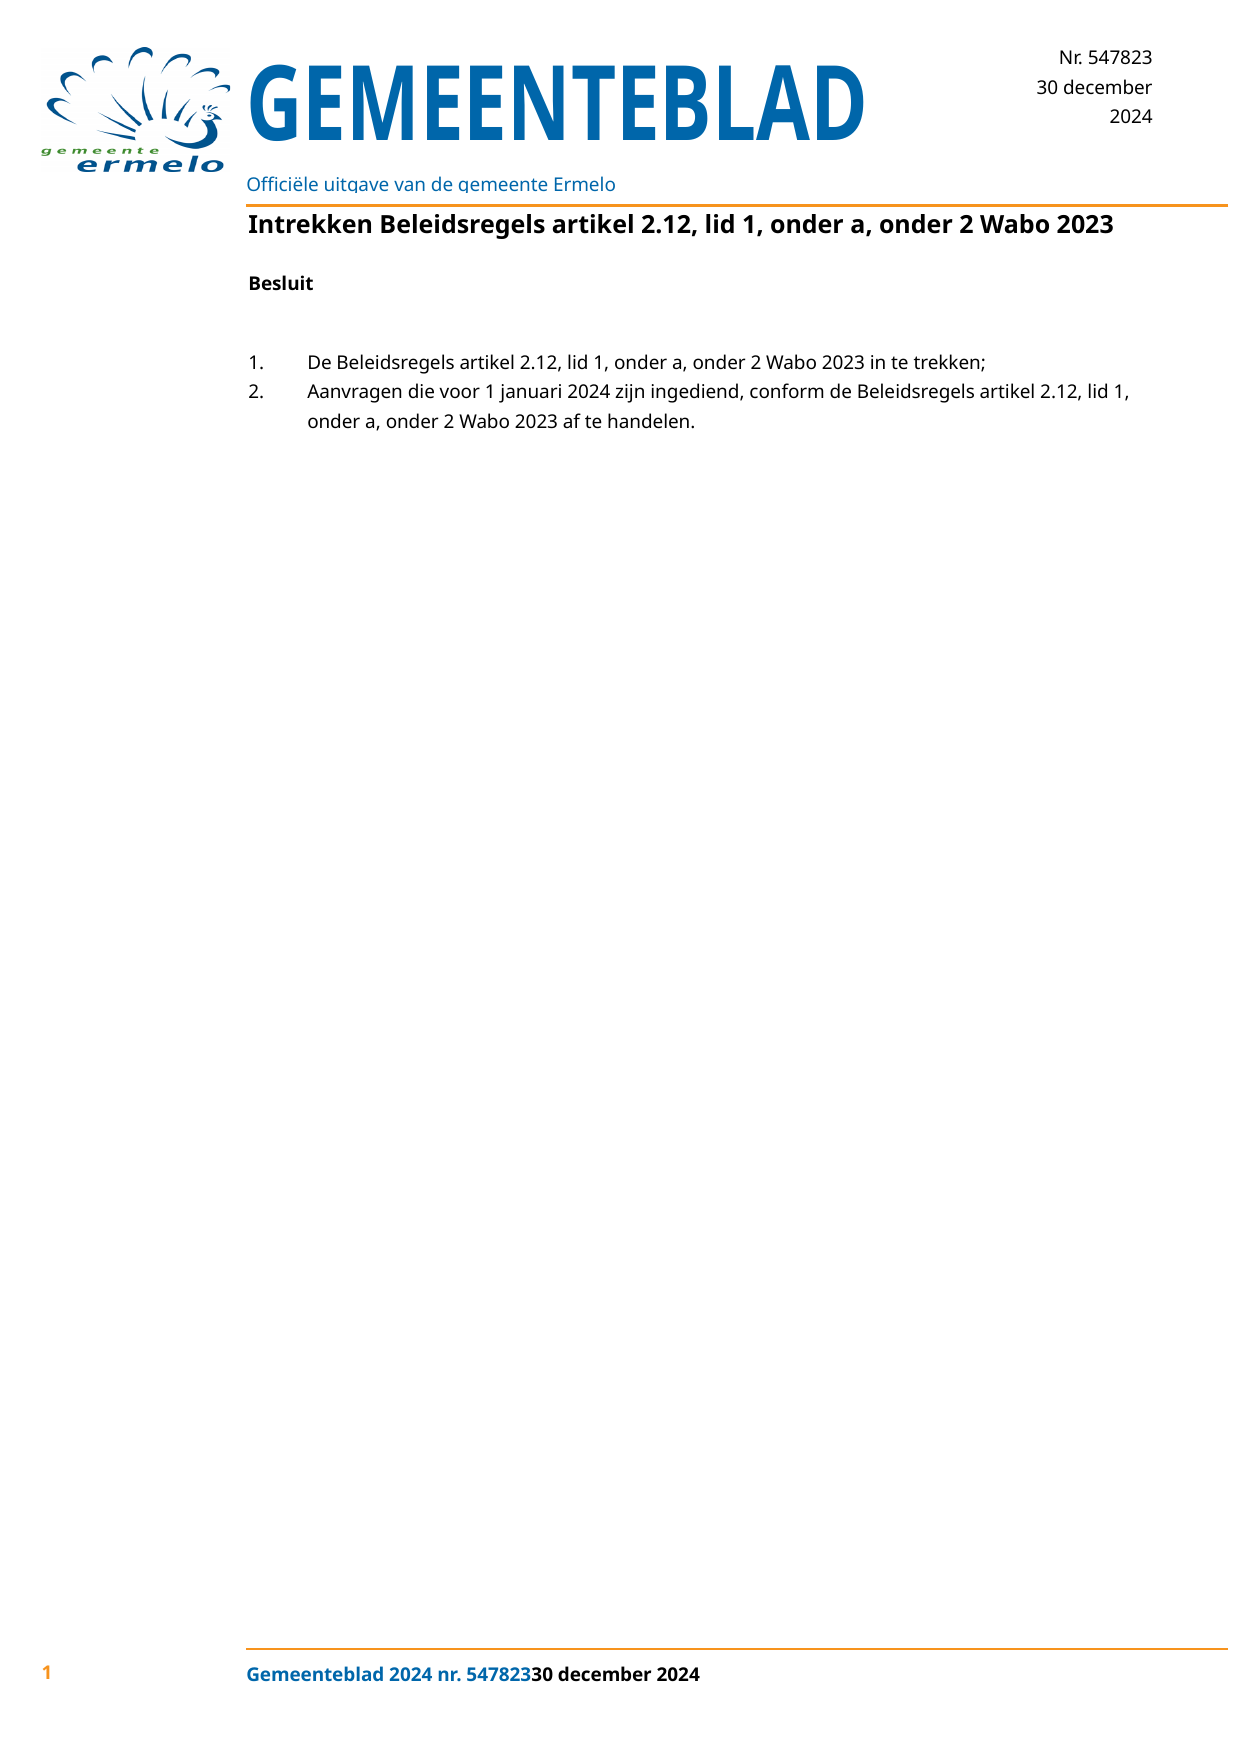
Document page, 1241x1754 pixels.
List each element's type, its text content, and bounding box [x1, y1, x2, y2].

text Besluit [248, 270, 1152, 296]
list De Beleidsregels artikel 2.12, lid 1, onder a, onder 2 Wabo 2023 in te trekken; [248, 349, 1152, 375]
list Aanvragen die voor 1 januari 2024 zijn ingediend, conform de Beleidsregels artikel 2.12, lid 1, onder a, onder 2 Wabo 2023 af te handelen. [248, 379, 1152, 434]
picture [41, 47, 231, 172]
text Intrekken Beleidsregels artikel 2.12, lid 1, onder a, onder 2 Wabo 2023 [248, 207, 1152, 241]
